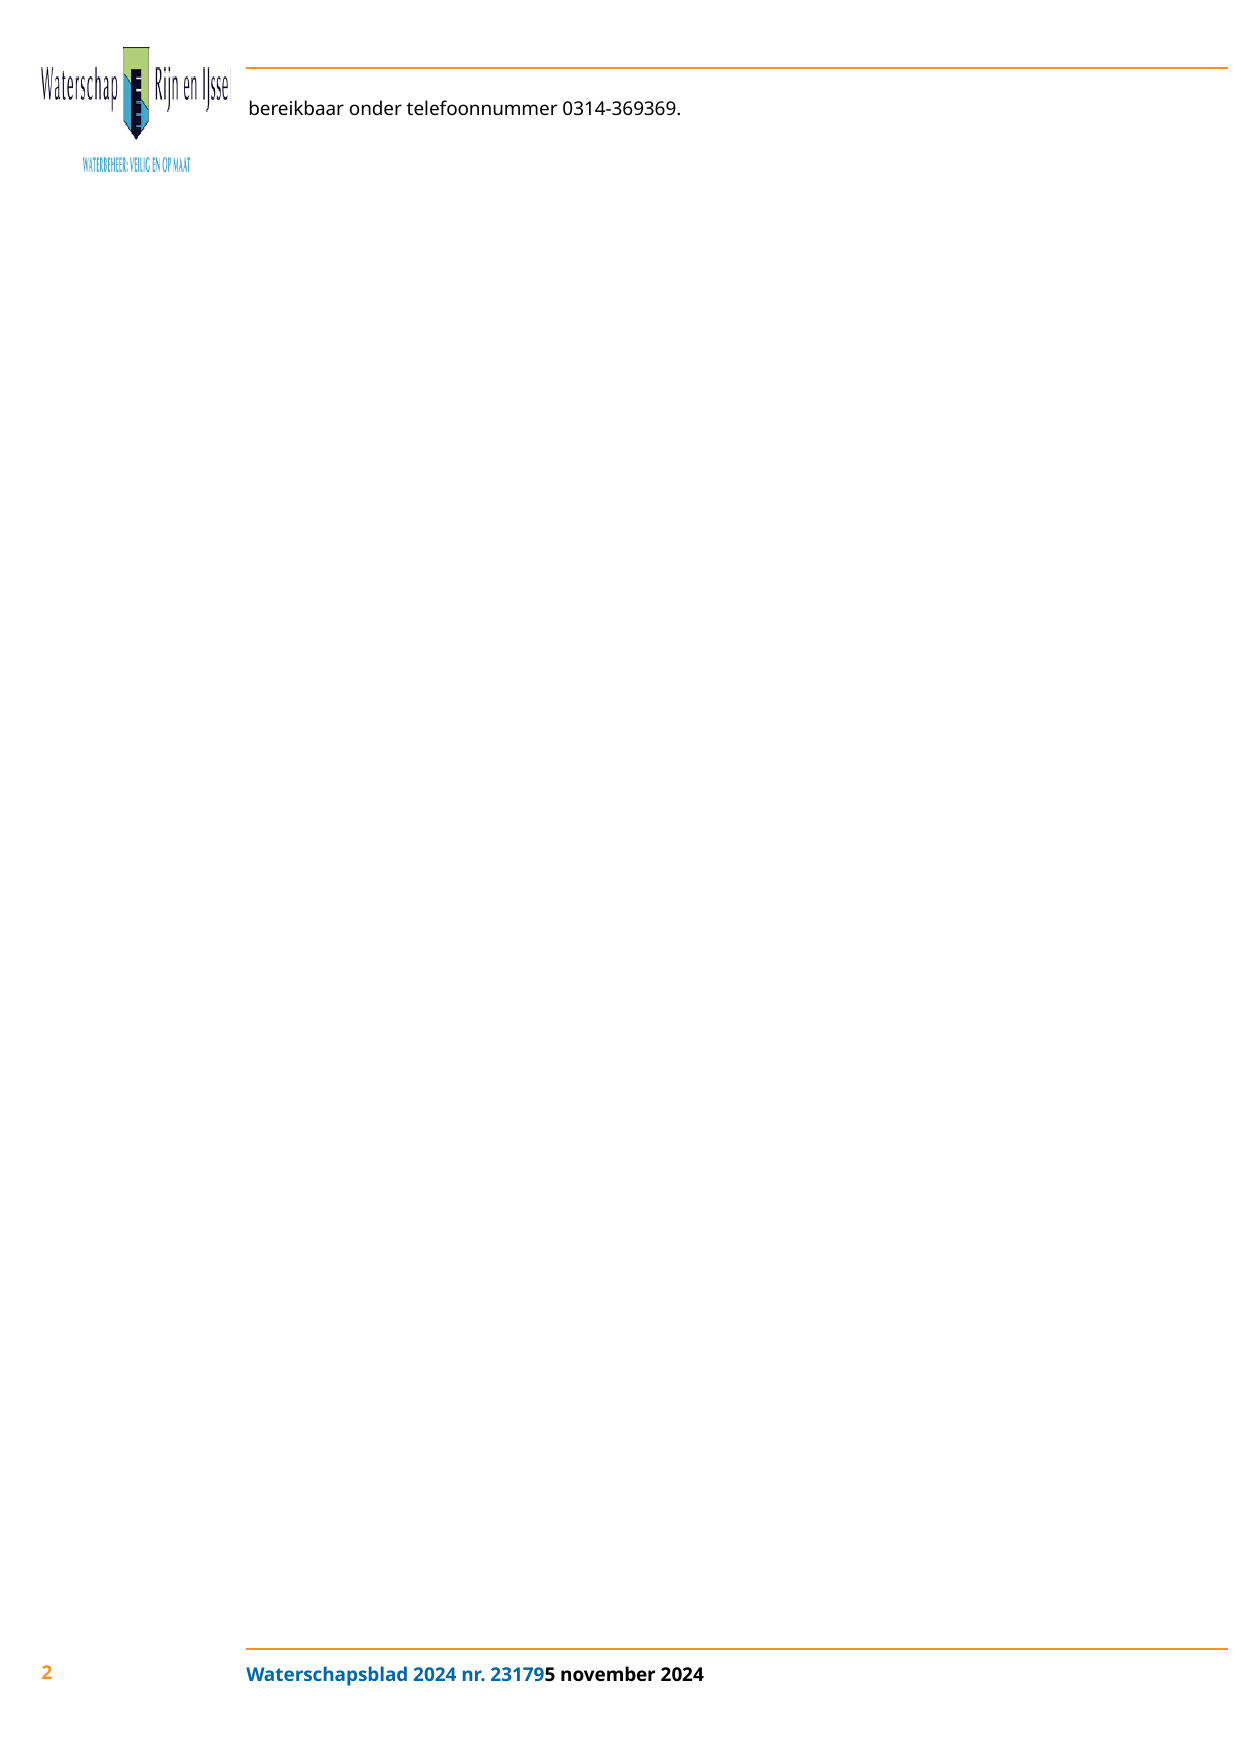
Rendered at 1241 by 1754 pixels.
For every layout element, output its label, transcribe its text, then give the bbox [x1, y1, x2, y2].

picture [41, 47, 231, 172]
text bereikbaar onder telefoonnummer 0314-369369. [248, 95, 1152, 121]
